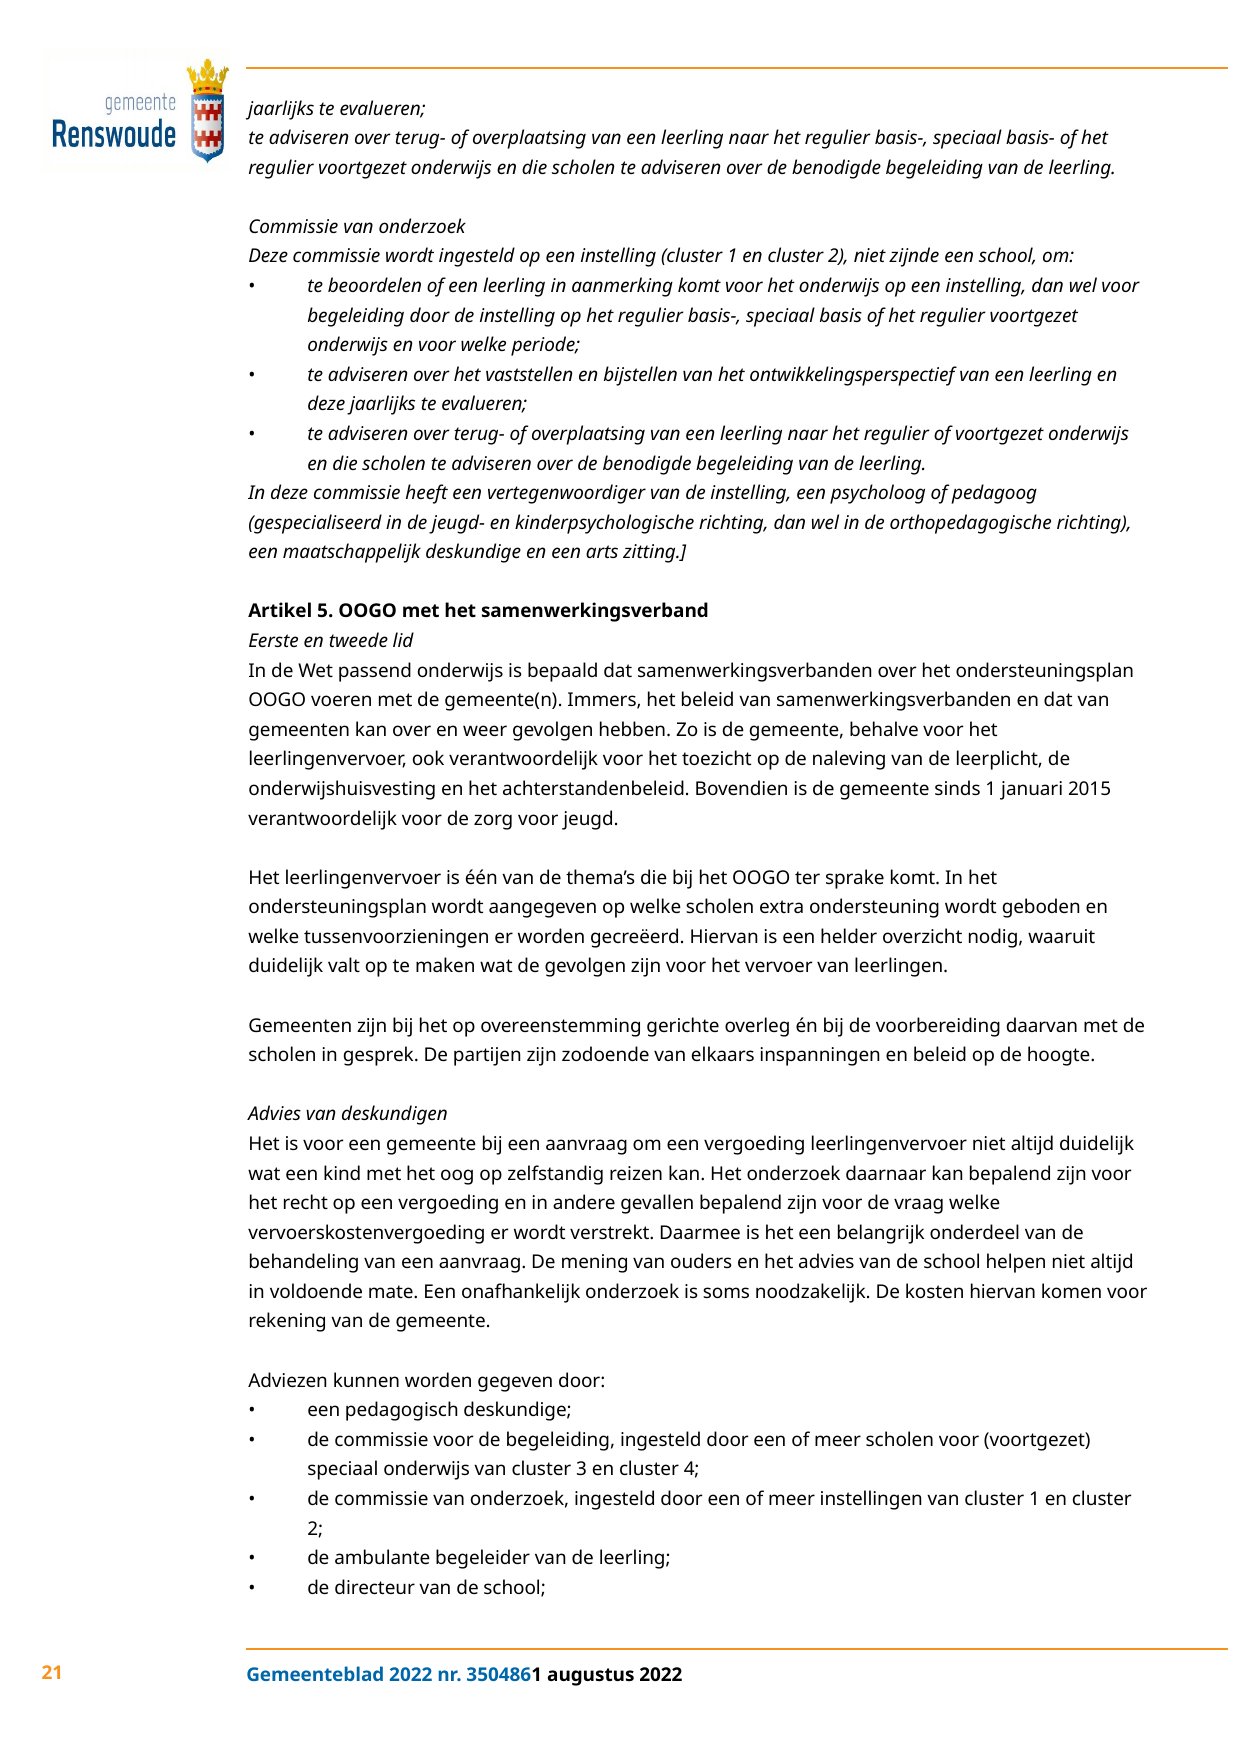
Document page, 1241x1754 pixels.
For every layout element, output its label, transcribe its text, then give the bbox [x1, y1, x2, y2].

text Commissie van onderzoek [248, 213, 1152, 239]
list de commissie van onderzoek, ingesteld door een of meer instellingen van cluster 1 en cluster 2; [248, 1485, 1152, 1541]
list een pedagogisch deskundige; [248, 1396, 1152, 1422]
text Het leerlingenvervoer is één van de thema’s die bij het OOGO ter sprake komt. In het ondersteuningsplan wordt aangegeven op welke scholen extra ondersteuning wordt geboden en welke tussenvoorzieningen er worden gecreëerd. Hiervan is een helder overzicht nodig, waaruit duidelijk valt op te maken wat de gevolgen zijn voor het vervoer van leerlingen. [248, 864, 1152, 978]
text te adviseren over terug- of overplaatsing van een leerling naar het regulier basis-, speciaal basis- of het regulier voortgezet onderwijs en die scholen te adviseren over de benodigde begeleiding van de leerling. [248, 124, 1152, 180]
list te adviseren over terug- of overplaatsing van een leerling naar het regulier of voortgezet onderwijs en die scholen te adviseren over de benodigde begeleiding van de leerling. [248, 420, 1152, 476]
picture [41, 47, 231, 172]
text Eerste en tweede lid [248, 627, 1152, 653]
text jaarlijks te evalueren; [248, 95, 1152, 121]
list de ambulante begeleider van de leerling; [248, 1544, 1152, 1570]
text Artikel 5. OOGO met het samenwerkingsverband [248, 598, 1152, 623]
list de directeur van de school; [248, 1574, 1152, 1600]
text Deze commissie wordt ingesteld op een instelling (cluster 1 en cluster 2), niet zijnde een school, om: [248, 243, 1152, 268]
text Advies van deskundigen [248, 1101, 1152, 1126]
text In deze commissie heeft een vertegenwoordiger van de instelling, een psycholoog of pedagoog (gespecialiseerd in de jeugd- en kinderpsychologische richting, dan wel in de orthopedagogische richting), een maatschappelijk deskundige en een arts zitting.] [248, 479, 1152, 564]
text Het is voor een gemeente bij een aanvraag om een vergoeding leerlingenvervoer niet altijd duidelijk wat een kind met het oog op zelfstandig reizen kan. Het onderzoek daarnaar kan bepalend zijn voor het recht op een vergoeding en in andere gevallen bepalend zijn voor de vraag welke vervoerskostenvergoeding er wordt verstrekt. Daarmee is het een belangrijk onderdeel van de behandeling van een aanvraag. De mening van ouders en het advies van de school helpen niet altijd in voldoende mate. Een onafhankelijk onderzoek is soms noodzakelijk. De kosten hiervan komen voor rekening van de gemeente. [248, 1130, 1152, 1333]
list de commissie voor de begeleiding, ingesteld door een of meer scholen voor (voortgezet) speciaal onderwijs van cluster 3 en cluster 4; [248, 1426, 1152, 1481]
text Gemeenten zijn bij het op overeenstemming gerichte overleg én bij de voorbereiding daarvan met de scholen in gesprek. De partijen zijn zodoende van elkaars inspanningen en beleid op de hoogte. [248, 1012, 1152, 1067]
list te beoordelen of een leerling in aanmerking komt voor het onderwijs op een instelling, dan wel voor begeleiding door de instelling op het regulier basis-, speciaal basis of het regulier voortgezet onderwijs en voor welke periode; [248, 272, 1152, 357]
list te adviseren over het vaststellen en bijstellen van het ontwikkelingsperspectief van een leerling en deze jaarlijks te evalueren; [248, 361, 1152, 416]
text In de Wet passend onderwijs is bepaald dat samenwerkingsverbanden over het ondersteuningsplan OOGO voeren met de gemeente(n). Immers, het beleid van samenwerkingsverbanden en dat van gemeenten kan over en weer gevolgen hebben. Zo is de gemeente, behalve voor het leerlingenvervoer, ook verantwoordelijk voor het toezicht op de naleving van de leerplicht, de onderwijshuisvesting en het achterstandenbeleid. Bovendien is de gemeente sinds 1 januari 2015 verantwoordelijk voor de zorg voor jeugd. [248, 657, 1152, 831]
text Adviezen kunnen worden gegeven door: [248, 1367, 1152, 1393]
